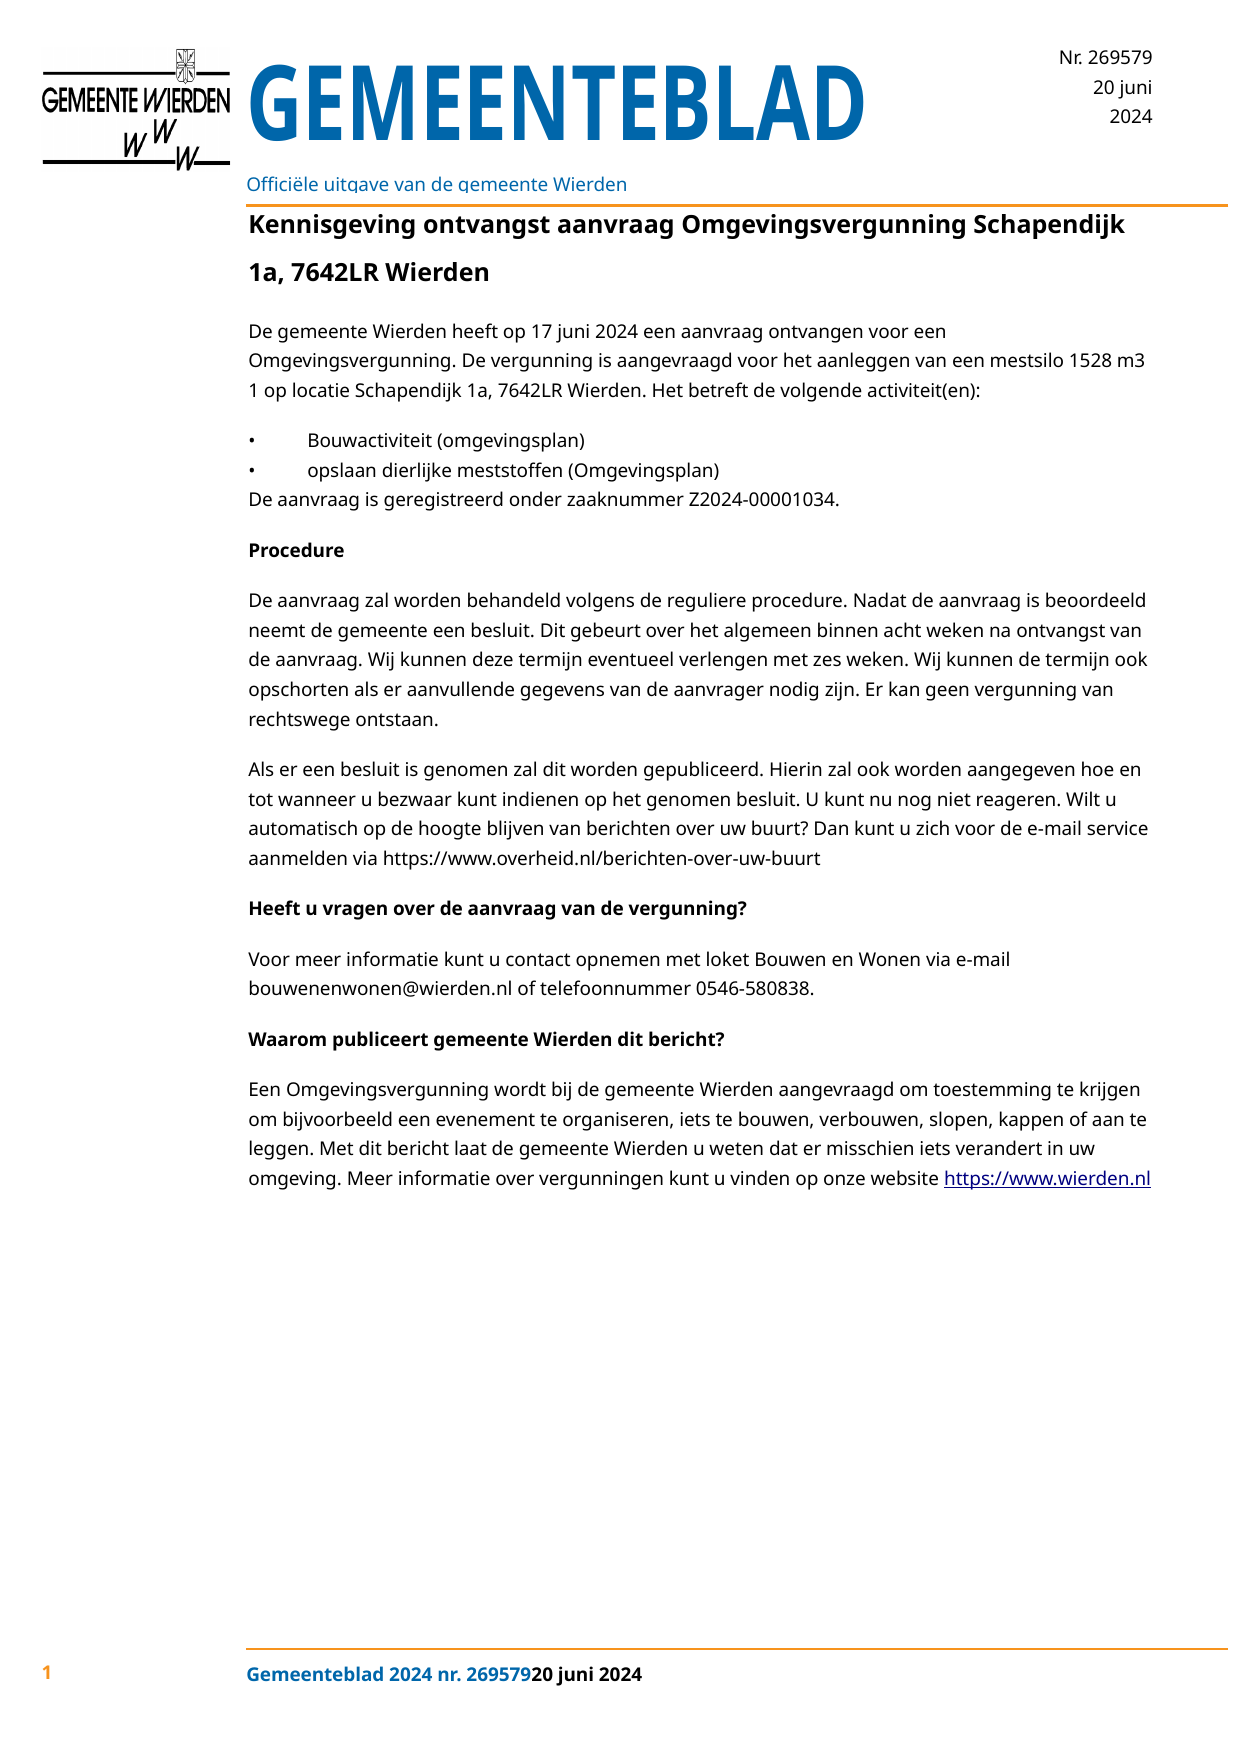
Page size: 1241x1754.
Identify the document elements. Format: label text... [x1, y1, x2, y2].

text De aanvraag is geregistreerd onder zaaknummer Z2024-00001034. [248, 487, 1152, 512]
text Waarom publiceert gemeente Wierden dit bericht? [248, 1026, 1152, 1052]
text Heeft u vragen over de aanvraag van de vergunning? [248, 895, 1152, 921]
list opslaan dierlijke meststoffen (Omgevingsplan) [248, 457, 1152, 483]
text Een Omgevingsvergunning wordt bij de gemeente Wierden aangevraagd om toestemming te krijgen om bijvoorbeeld een evenement te organiseren, iets te bouwen, verbouwen, slopen, kappen of aan te leggen. Met dit bericht laat de gemeente Wierden u weten dat er misschien iets verandert in uw omgeving. Meer informatie over vergunningen kunt u vinden op onze website https://www.wierden.nl [248, 1076, 1152, 1191]
text Voor meer informatie kunt u contact opnemen met loket Bouwen en Wonen via e-mail bouwenenwonen@wierden.nl of telefoonnummer 0546-580838. [248, 946, 1152, 1001]
text Kennisgeving ontvangst aanvraag Omgevingsvergunning Schapendijk 1a, 7642LR Wierden [248, 207, 1152, 288]
picture [41, 47, 231, 172]
text De gemeente Wierden heeft op 17 juni 2024 een aanvraag ontvangen voor een Omgevingsvergunning. De vergunning is aangevraagd voor het aanleggen van een mestsilo 1528 m3 1 op locatie Schapendijk 1a, 7642LR Wierden. Het betreft de volgende activiteit(en): [248, 318, 1152, 403]
text Procedure [248, 537, 1152, 563]
text Als er een besluit is genomen zal dit worden gepubliceerd. Hierin zal ook worden aangegeven hoe en tot wanneer u bezwaar kunt indienen op het genomen besluit. U kunt nu nog niet reageren. Wilt u automatisch op de hoogte blijven van berichten over uw buurt? Dan kunt u zich voor de e-mail service aanmelden via https://www.overheid.nl/berichten-over-uw-buurt [248, 756, 1152, 871]
list Bouwactiviteit (omgevingsplan) [248, 427, 1152, 453]
text De aanvraag zal worden behandeld volgens de reguliere procedure. Nadat de aanvraag is beoordeeld neemt de gemeente een besluit. Dit gebeurt over het algemeen binnen acht weken na ontvangst van de aanvraag. Wij kunnen deze termijn eventueel verlengen met zes weken. Wij kunnen de termijn ook opschorten als er aanvullende gegevens van de aanvrager nodig zijn. Er kan geen vergunning van rechtswege ontstaan. [248, 587, 1152, 732]
